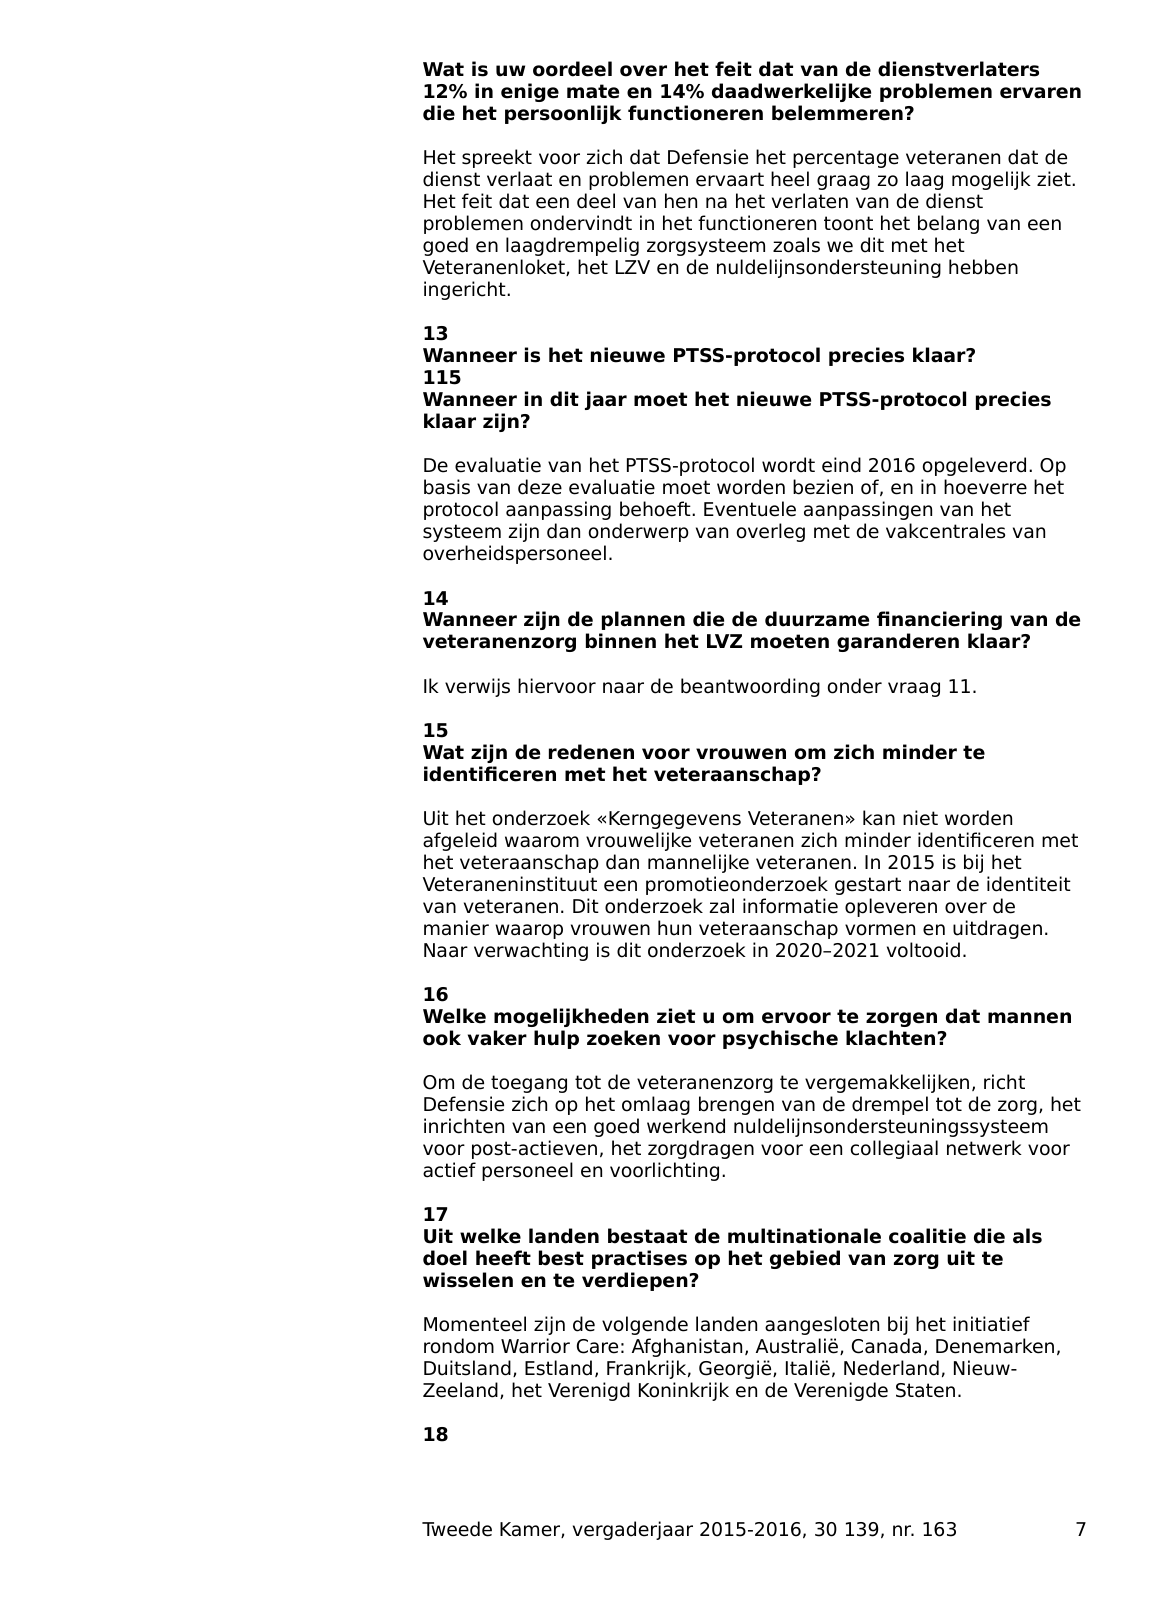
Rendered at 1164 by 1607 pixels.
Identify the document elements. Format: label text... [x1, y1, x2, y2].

text 13 [422, 323, 1087, 345]
text 115 [422, 367, 1087, 389]
text De evaluatie van het PTSS-protocol wordt eind 2016 opgeleverd. Op basis van deze evaluatie moet worden bezien of, en in hoeverre het protocol aanpassing behoeft. Eventuele aanpassingen van het systeem zijn dan onderwerp van overleg met de vakcentrales van overheidspersoneel. [422, 455, 1087, 565]
text Wanneer is het nieuwe PTSS-protocol precies klaar? [422, 345, 1087, 367]
text Wanneer zijn de plannen die de duurzame financiering van de veteranenzorg binnen het LVZ moeten garanderen klaar? [422, 609, 1087, 653]
text Momenteel zijn de volgende landen aangesloten bij het initiatief rondom Warrior Care: Afghanistan, Australië, Canada, Denemarken, Duitsland, Estland, Frankrijk, Georgië, Italië, Nederland, Nieuw-Zeeland, het Verenigd Koninkrijk en de Verenigde Staten. [422, 1314, 1087, 1402]
text Wat is uw oordeel over het feit dat van de dienstverlaters 12% in enige mate en 14% daadwerkelijke problemen ervaren die het persoonlijk functioneren belemmeren? [422, 59, 1087, 125]
text Uit het onderzoek «Kerngegevens Veteranen» kan niet worden afgeleid waarom vrouwelijke veteranen zich minder identificeren met het veteraanschap dan mannelijke veteranen. In 2015 is bij het Veteraneninstituut een promotieonderzoek gestart naar de identiteit van veteranen. Dit onderzoek zal informatie opleveren over de manier waarop vrouwen hun veteraanschap vormen en uitdragen. Naar verwachting is dit onderzoek in 2020–2021 voltooid. [422, 808, 1087, 962]
text Wat zijn de redenen voor vrouwen om zich minder te identificeren met het veteraanschap? [422, 742, 1087, 786]
text Wanneer in dit jaar moet het nieuwe PTSS-protocol precies klaar zijn? [422, 389, 1087, 433]
text Ik verwijs hiervoor naar de beantwoording onder vraag 11. [422, 676, 1087, 697]
text Uit welke landen bestaat de multinationale coalitie die als doel heeft best practises op het gebied van zorg uit te wisselen en te verdiepen? [422, 1226, 1087, 1292]
text 16 [422, 984, 1087, 1006]
text 18 [422, 1424, 1087, 1446]
text Het spreekt voor zich dat Defensie het percentage veteranen dat de dienst verlaat en problemen ervaart heel graag zo laag mogelijk ziet. Het feit dat een deel van hen na het verlaten van de dienst problemen ondervindt in het functioneren toont het belang van een goed en laagdrempelig zorgsysteem zoals we dit met het Veteranenloket, het LZV en de nuldelijnsondersteuning hebben ingericht. [422, 147, 1087, 301]
text 14 [422, 587, 1087, 609]
text 15 [422, 720, 1087, 742]
text Om de toegang tot de veteranenzorg te vergemakkelijken, richt Defensie zich op het omlaag brengen van de drempel tot de zorg, het inrichten van een goed werkend nuldelijnsondersteuningssysteem voor post-actieven, het zorgdragen voor een collegiaal netwerk voor actief personeel en voorlichting. [422, 1072, 1087, 1182]
text 17 [422, 1204, 1087, 1226]
text Welke mogelijkheden ziet u om ervoor te zorgen dat mannen ook vaker hulp zoeken voor psychische klachten? [422, 1006, 1087, 1050]
